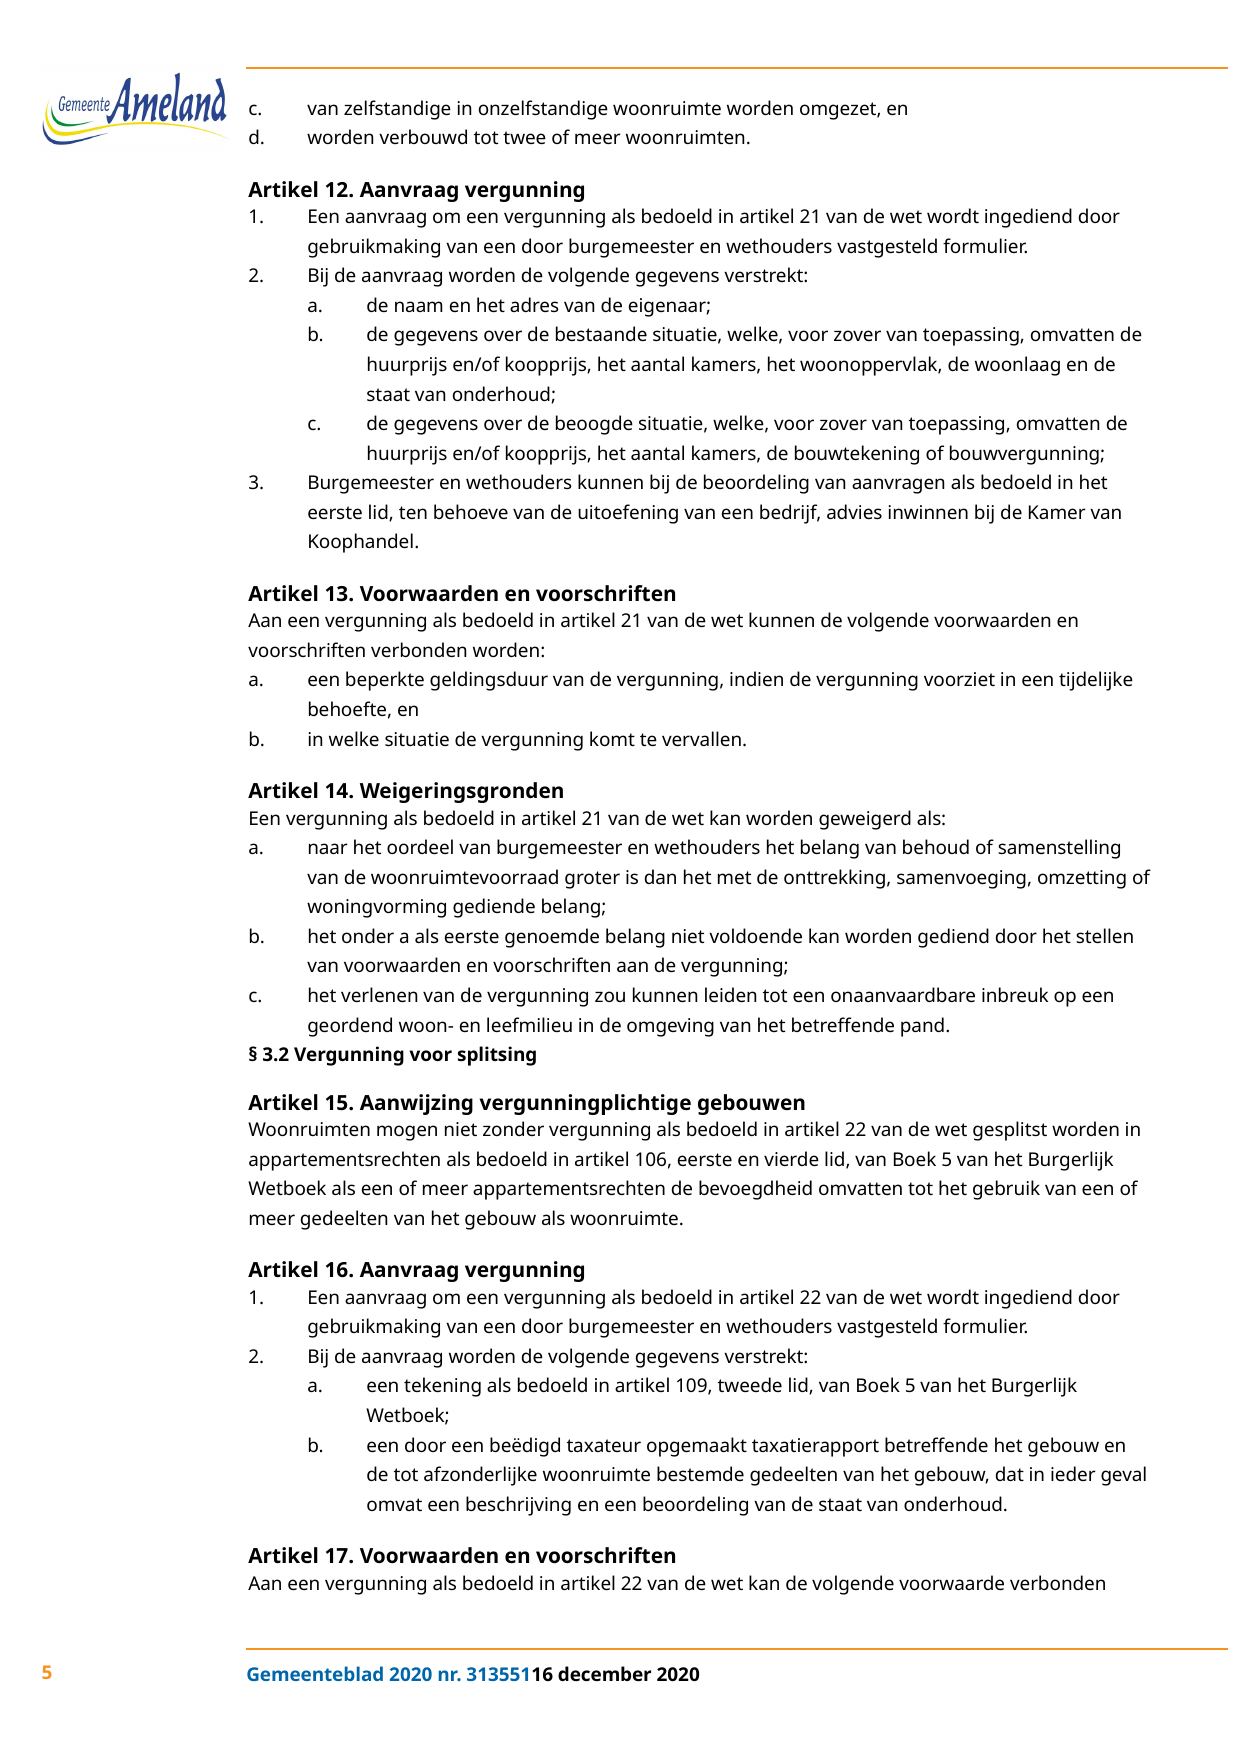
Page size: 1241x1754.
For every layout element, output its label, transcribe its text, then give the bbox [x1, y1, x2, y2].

text Artikel 14. Weigeringsgronden [248, 776, 1152, 805]
list Een aanvraag om een vergunning als bedoeld in artikel 21 van de wet wordt ingediend door gebruikmaking van een door burgemeester en wethouders vastgesteld formulier. [248, 203, 1152, 258]
text Artikel 17. Voorwaarden en voorschriften [248, 1541, 1152, 1570]
list Bij de aanvraag worden de volgende gegevens verstrekt: [248, 262, 1152, 288]
list naar het oordeel van burgemeester en wethouders het belang van behoud of samenstelling van de woonruimtevoorraad groter is dan het met de onttrekking, samenvoeging, omzetting of woningvorming gediende belang; [248, 834, 1152, 919]
list de gegevens over de bestaande situatie, welke, voor zover van toepassing, omvatten de huurprijs en/of koopprijs, het aantal kamers, het woonoppervlak, de woonlaag en de staat van onderhoud; [307, 322, 1152, 406]
text Artikel 13. Voorwaarden en voorschriften [248, 579, 1152, 607]
list de gegevens over de beoogde situatie, welke, voor zover van toepassing, omvatten de huurprijs en/of koopprijs, het aantal kamers, de bouwtekening of bouwvergunning; [307, 410, 1152, 466]
list in welke situatie de vergunning komt te vervallen. [248, 726, 1152, 752]
picture [41, 47, 231, 172]
list een door een beëdigd taxateur opgemaakt taxatierapport betreffende het gebouw en de tot afzonderlijke woonruimte bestemde gedeelten van het gebouw, dat in ieder geval omvat een beschrijving en een beoordeling van de staat van onderhoud. [307, 1432, 1152, 1517]
text Artikel 16. Aanvraag vergunning [248, 1256, 1152, 1284]
list een beperkte geldingsduur van de vergunning, indien de vergunning voorziet in een tijdelijke behoefte, en [248, 667, 1152, 722]
list Een aanvraag om een vergunning als bedoeld in artikel 22 van de wet wordt ingediend door gebruikmaking van een door burgemeester en wethouders vastgesteld formulier. [248, 1284, 1152, 1339]
text Aan een vergunning als bedoeld in artikel 22 van de wet kan de volgende voorwaarde verbonden [248, 1570, 1152, 1596]
list de naam en het adres van de eigenaar; [307, 292, 1152, 318]
list het onder a als eerste genoemde belang niet voldoende kan worden gediend door het stellen van voorwaarden en voorschriften aan de vergunning; [248, 923, 1152, 978]
list een tekening als bedoeld in artikel 109, tweede lid, van Boek 5 van het Burgerlijk Wetboek; [307, 1373, 1152, 1428]
text Een vergunning als bedoeld in artikel 21 van de wet kan worden geweigerd als: [248, 805, 1152, 830]
list het verlenen van de vergunning zou kunnen leiden tot een onaanvaardbare inbreuk op een geordend woon- en leefmilieu in de omgeving van het betreffende pand. [248, 982, 1152, 1037]
text § 3.2 Vergunning voor splitsing [248, 1041, 1152, 1067]
text Aan een vergunning als bedoeld in artikel 21 van de wet kunnen de volgende voorwaarden en voorschriften verbonden worden: [248, 607, 1152, 663]
list van zelfstandige in onzelfstandige woonruimte worden omgezet, en [248, 95, 1152, 121]
list worden verbouwd tot twee of meer woonruimten. [248, 124, 1152, 150]
text Woonruimten mogen niet zonder vergunning als bedoeld in artikel 22 van de wet gesplitst worden in appartementsrechten als bedoeld in artikel 106, eerste en vierde lid, van Boek 5 van het Burgerlijk Wetboek als een of meer appartementsrechten de bevoegdheid omvatten tot het gebruik van een of meer gedeelten van het gebouw als woonruimte. [248, 1116, 1152, 1231]
list Burgemeester en wethouders kunnen bij de beoordeling van aanvragen als bedoeld in het eerste lid, ten behoeve van de uitoefening van een bedrijf, advies inwinnen bij de Kamer van Koophandel. [248, 469, 1152, 554]
text Artikel 15. Aanwijzing vergunningplichtige gebouwen [248, 1088, 1152, 1116]
list Bij de aanvraag worden de volgende gegevens verstrekt: [248, 1343, 1152, 1369]
text Artikel 12. Aanvraag vergunning [248, 175, 1152, 203]
